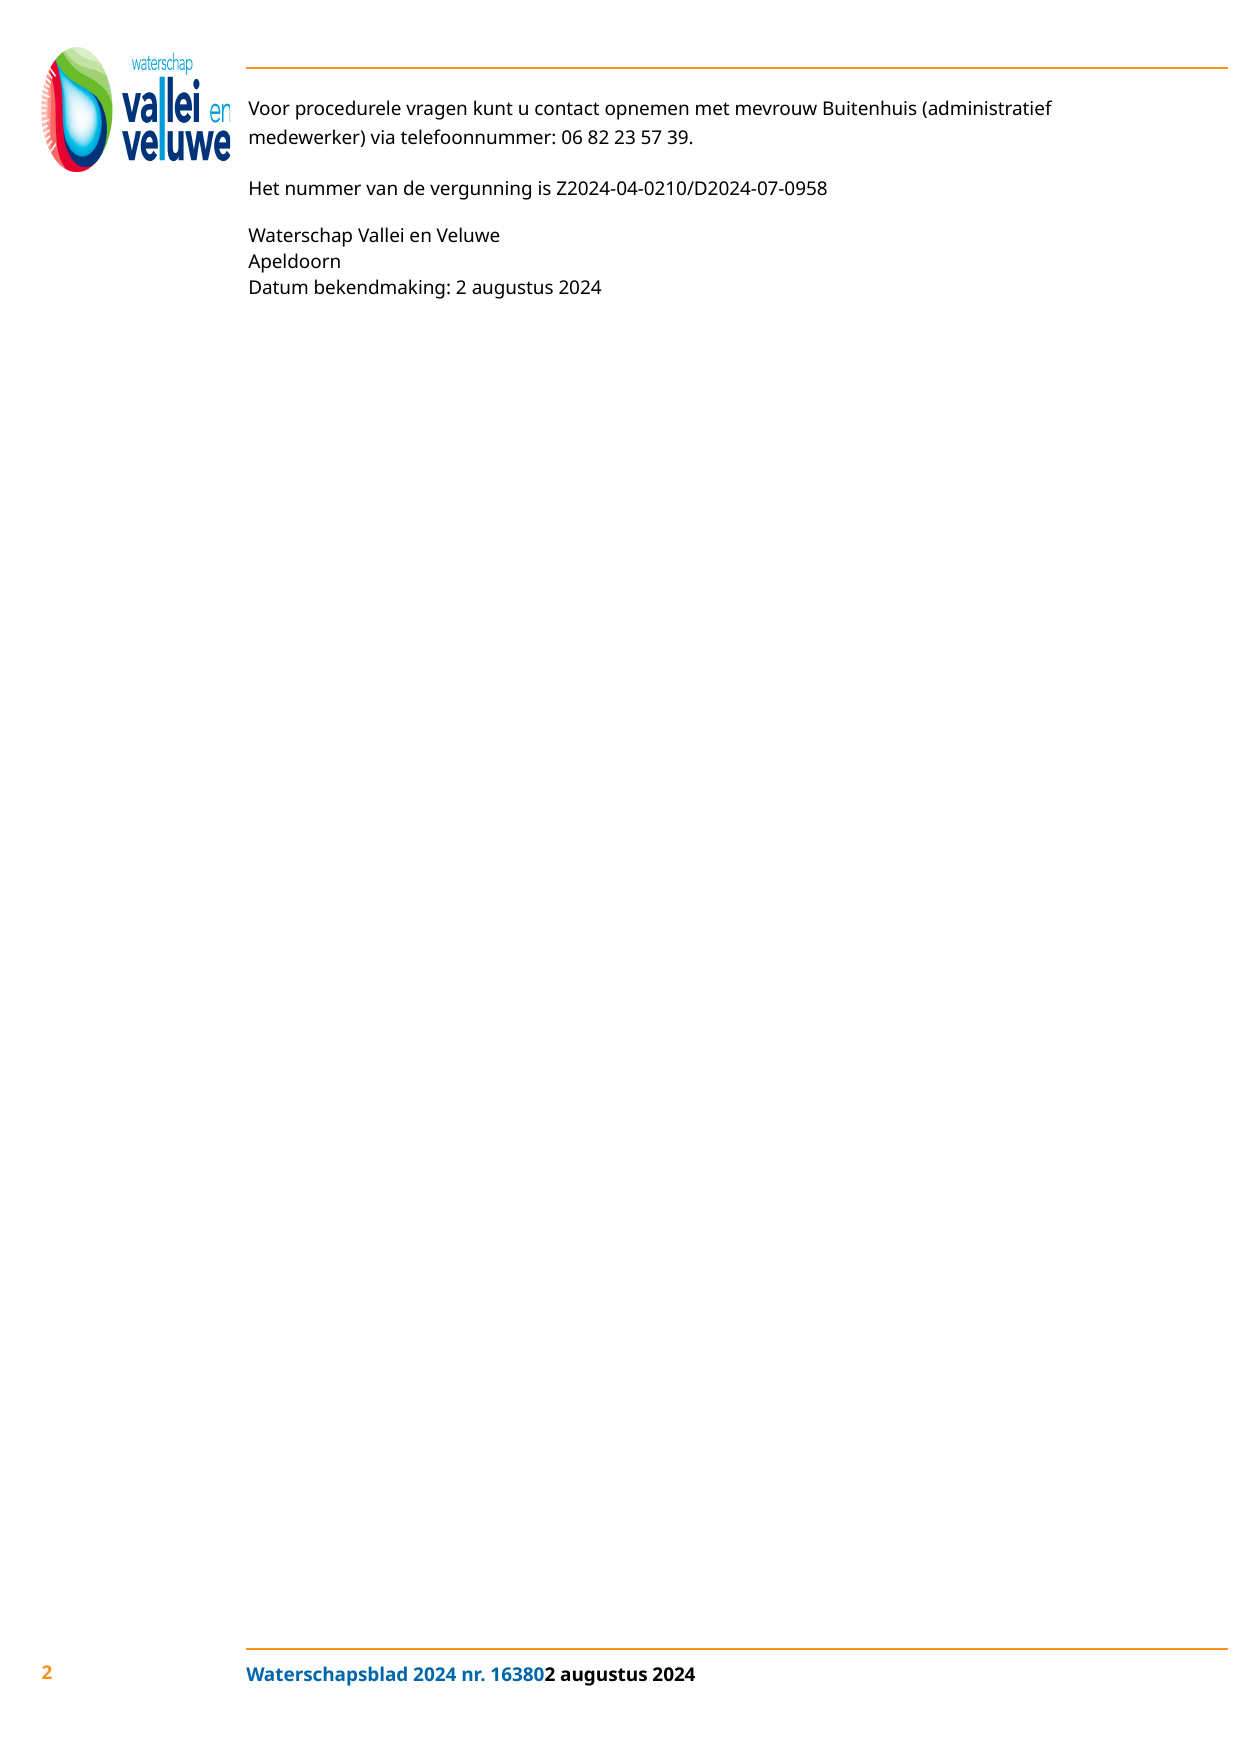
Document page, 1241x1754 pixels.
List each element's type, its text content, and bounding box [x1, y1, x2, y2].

text Apeldoorn [248, 248, 1152, 274]
text Datum bekendmaking: 2 augustus 2024 [248, 274, 1152, 300]
text Voor procedurele vragen kunt u contact opnemen met mevrouw Buitenhuis (administratief medewerker) via telefoonnummer: 06 82 23 57 39. [248, 95, 1152, 150]
text Het nummer van de vergunning is Z2024-04-0210/D2024-07-0958 [248, 175, 1152, 201]
text Waterschap Vallei en Veluwe [248, 223, 1152, 248]
picture [41, 47, 231, 172]
